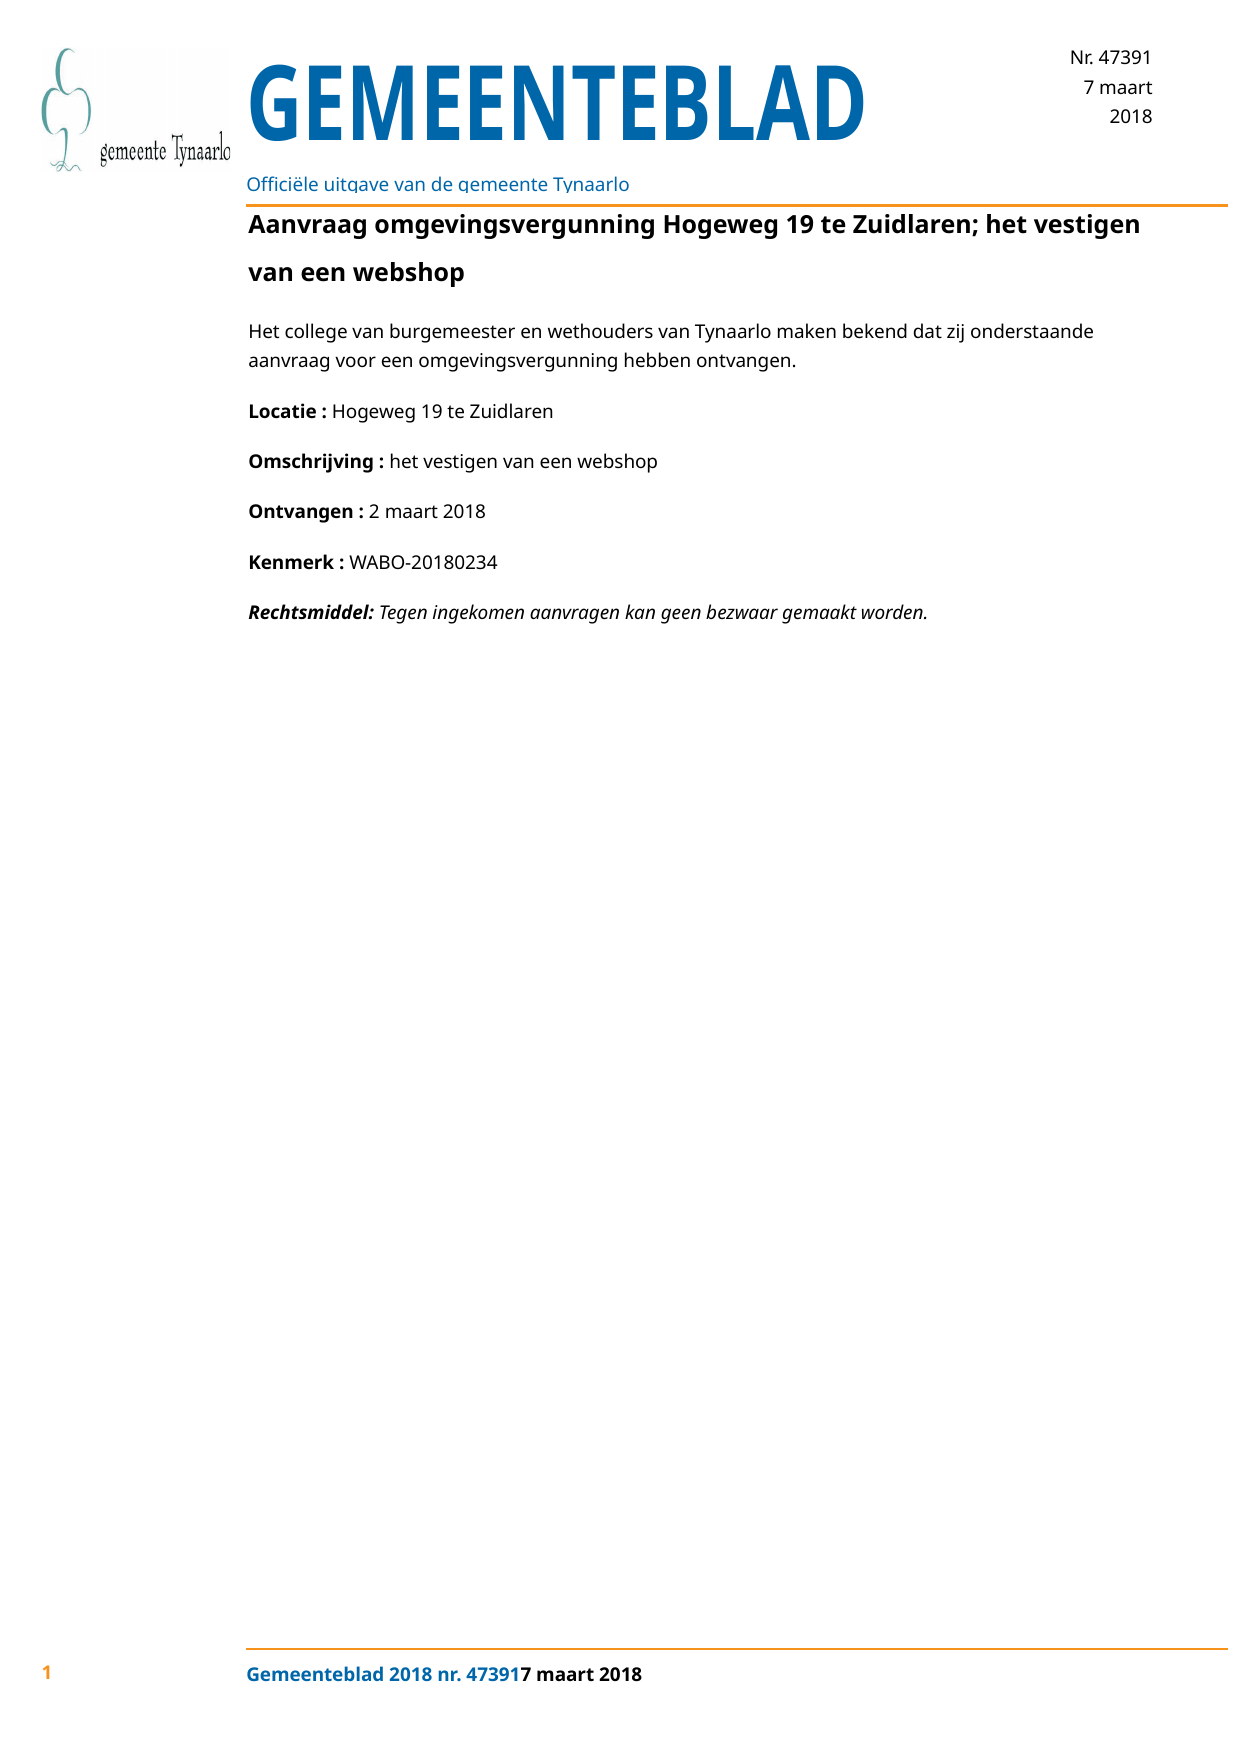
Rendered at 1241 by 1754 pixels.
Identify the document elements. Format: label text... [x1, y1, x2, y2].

text Ontvangen : 2 maart 2018 [248, 499, 1152, 524]
picture [41, 47, 231, 172]
text Het college van burgemeester en wethouders van Tynaarlo maken bekend dat zij onderstaande aanvraag voor een omgevingsvergunning hebben ontvangen. [248, 318, 1152, 373]
text Aanvraag omgevingsvergunning Hogeweg 19 te Zuidlaren; het vestigen van een webshop [248, 207, 1152, 288]
text Rechtsmiddel: Tegen ingekomen aanvragen kan geen bezwaar gemaakt worden. [248, 599, 1152, 625]
text Kenmerk : WABO-20180234 [248, 549, 1152, 575]
text Omschrijving : het vestigen van een webshop [248, 448, 1152, 474]
text Locatie : Hogeweg 19 te Zuidlaren [248, 398, 1152, 424]
